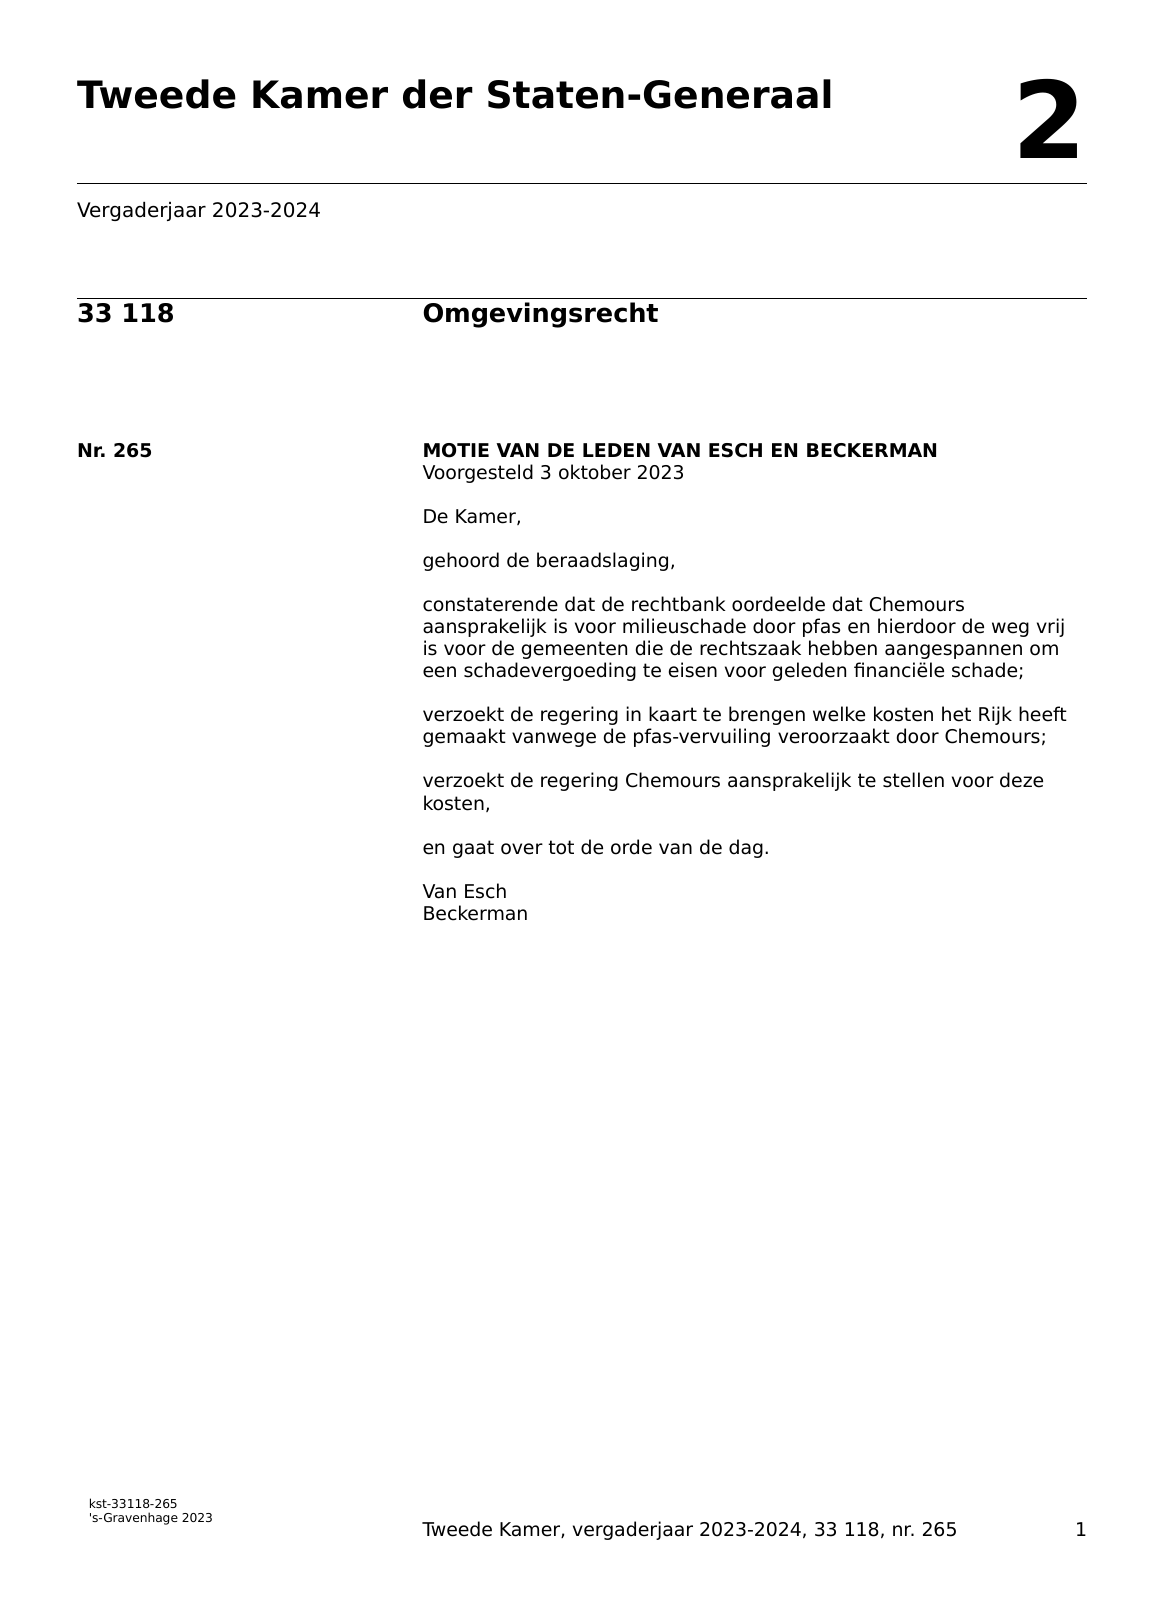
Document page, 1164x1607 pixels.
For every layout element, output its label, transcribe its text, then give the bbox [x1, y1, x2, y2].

text Voorgesteld 3 oktober 2023 [422, 462, 1087, 484]
table_cell Vergaderjaar 2023-2024 [77, 184, 1087, 298]
text Van Esch [422, 881, 1087, 903]
text kst-33118-265 [88, 1497, 323, 1511]
text verzoekt de regering Chemours aansprakelijk te stellen voor deze kosten, [422, 770, 1087, 814]
text De Kamer, [422, 506, 1087, 528]
text verzoekt de regering in kaart te brengen welke kosten het Rijk heeft gemaakt vanwege de pfas-vervuiling veroorzaakt door Chemours; [422, 704, 1087, 748]
table_header 2 [886, 59, 1087, 183]
subtitle Nr. 265 MOTIE VAN DE LEDEN VAN ESCH EN BECKERMAN [77, 440, 1087, 462]
table_header Tweede Kamer der Staten-Generaal [77, 59, 886, 183]
text constaterende dat de rechtbank oordeelde dat Chemours aansprakelijk is voor milieuschade door pfas en hierdoor de weg vrij is voor de gemeenten die de rechtszaak hebben aangespannen om een schadevergoeding te eisen voor geleden financiële schade; [422, 594, 1087, 682]
text 's-Gravenhage 2023 [88, 1511, 323, 1525]
subtitle 33 118 Omgevingsrecht [77, 299, 1087, 329]
text Beckerman [422, 903, 1087, 925]
text gehoord de beraadslaging, [422, 550, 1087, 572]
text en gaat over tot de orde van de dag. [422, 837, 1087, 858]
